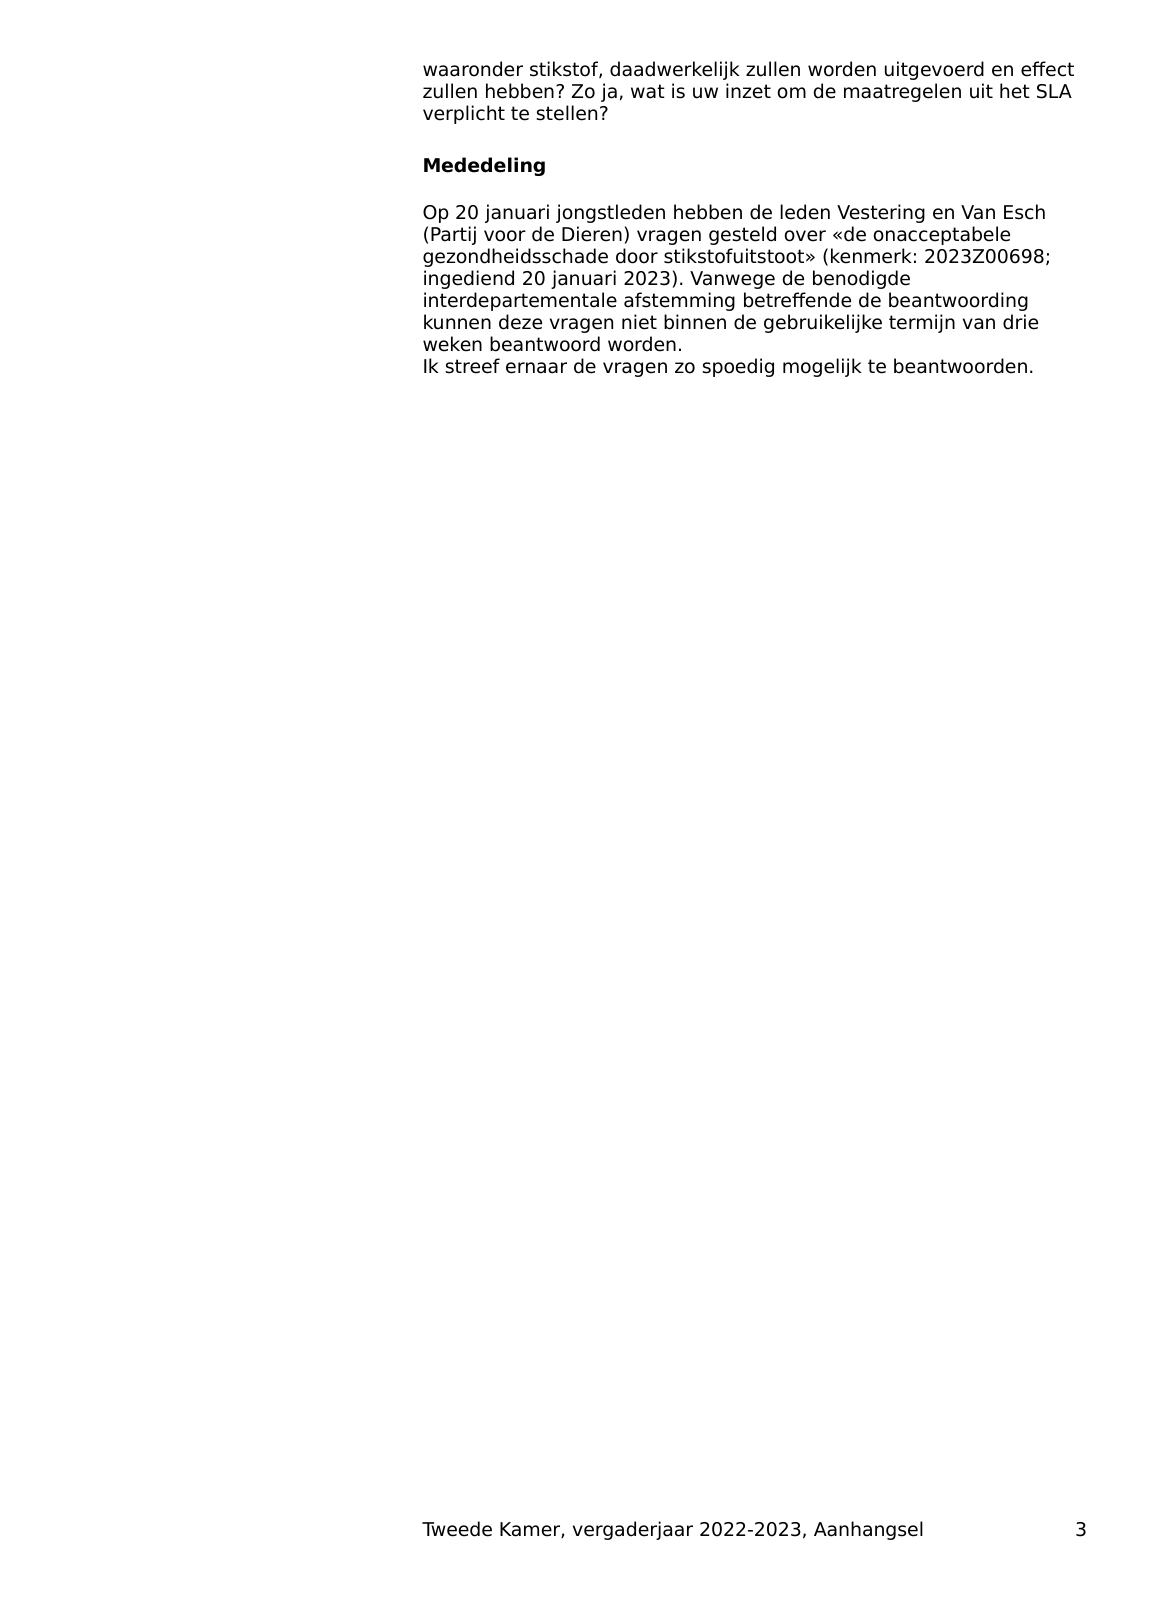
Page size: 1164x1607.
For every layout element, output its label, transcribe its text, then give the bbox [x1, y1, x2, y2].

subtitle Mededeling [422, 155, 1087, 177]
text waaronder stikstof, daadwerkelijk zullen worden uitgevoerd en effect zullen hebben? Zo ja, wat is uw inzet om de maatregelen uit het SLA verplicht te stellen? [422, 59, 1087, 125]
text Ik streef ernaar de vragen zo spoedig mogelijk te beantwoorden. [422, 356, 1087, 378]
text Op 20 januari jongstleden hebben de leden Vestering en Van Esch (Partij voor de Dieren) vragen gesteld over «de onacceptabele gezondheidsschade door stikstofuitstoot» (kenmerk: 2023Z00698; ingediend 20 januari 2023). Vanwege de benodigde interdepartementale afstemming betreffende de beantwoording kunnen deze vragen niet binnen de gebruikelijke termijn van drie weken beantwoord worden. [422, 202, 1087, 356]
